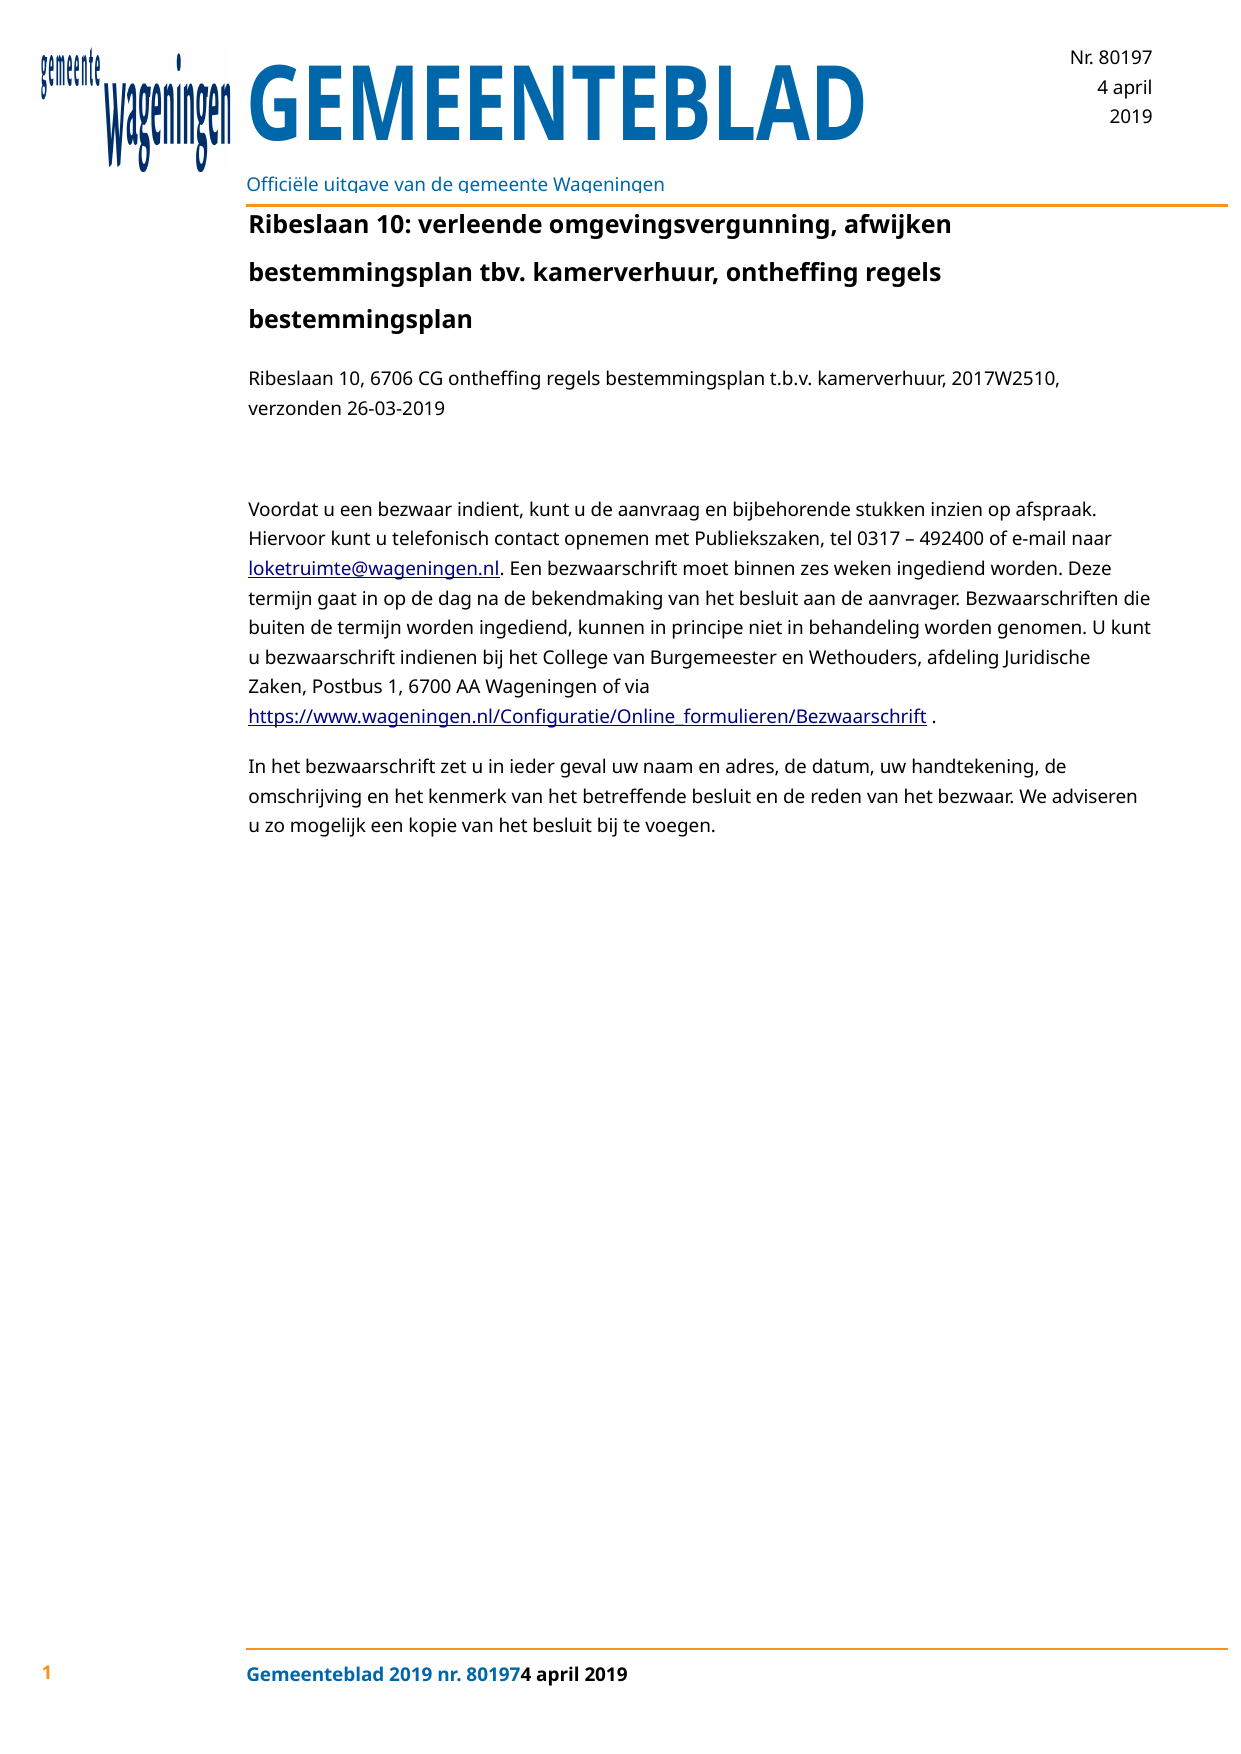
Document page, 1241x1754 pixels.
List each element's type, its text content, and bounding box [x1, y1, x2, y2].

picture [41, 47, 231, 172]
text Ribeslaan 10, 6706 CG ontheffing regels bestemmingsplan t.b.v. kamerverhuur, 2017W2510, verzonden 26-03-2019 [248, 366, 1152, 421]
text Ribeslaan 10: verleende omgevingsvergunning, afwijken bestemmingsplan tbv. kamerverhuur, ontheffing regels bestemmingsplan [248, 207, 1152, 336]
text Voordat u een bezwaar indient, kunt u de aanvraag en bijbehorende stukken inzien op afspraak. Hiervoor kunt u telefonisch contact opnemen met Publiekszaken, tel 0317 – 492400 of e-mail naar loketruimte@wageningen.nl. Een bezwaarschrift moet binnen zes weken ingediend worden. Deze termijn gaat in op de dag na de bekendmaking van het besluit aan de aanvrager. Bezwaarschriften die buiten de termijn worden ingediend, kunnen in principe niet in behandeling worden genomen. U kunt u bezwaarschrift indienen bij het College van Burgemeester en Wethouders, afdeling Juridische Zaken, Postbus 1, 6700 AA Wageningen of via https://www.wageningen.nl/Configuratie/Online_formulieren/Bezwaarschrift . [248, 496, 1152, 729]
text In het bezwaarschrift zet u in ieder geval uw naam en adres, de datum, uw handtekening, de omschrijving en het kenmerk van het betreffende besluit en de reden van het bezwaar. We adviseren u zo mogelijk een kopie van het besluit bij te voegen. [248, 753, 1152, 838]
